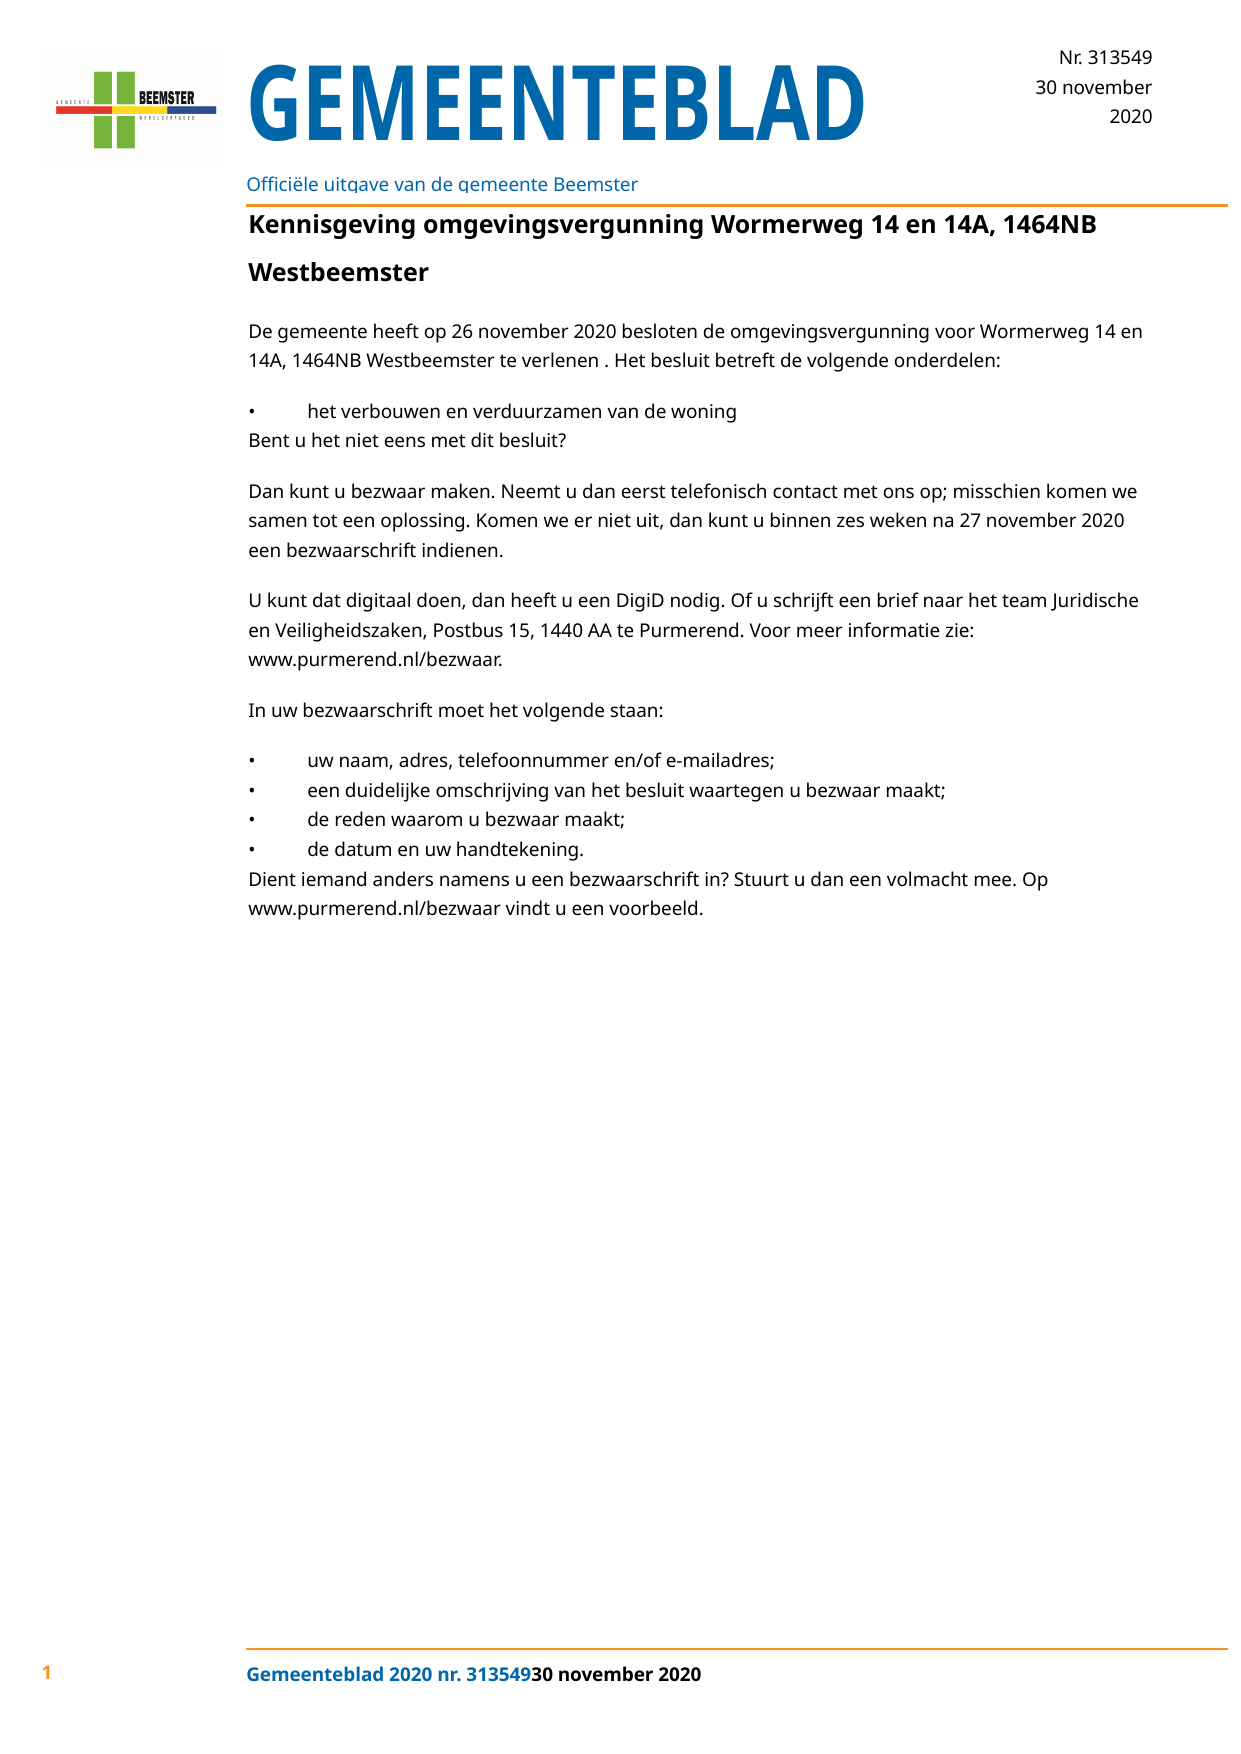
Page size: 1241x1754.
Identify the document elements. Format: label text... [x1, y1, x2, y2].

text U kunt dat digitaal doen, dan heeft u een DigiD nodig. Of u schrijft een brief naar het team Juridische en Veiligheidszaken, Postbus 15, 1440 AA te Purmerend. Voor meer informatie zie: www.purmerend.nl/bezwaar. [248, 587, 1152, 672]
list uw naam, adres, telefoonnummer en/of e-mailadres; [248, 747, 1152, 773]
text Kennisgeving omgevingsvergunning Wormerweg 14 en 14A, 1464NB Westbeemster [248, 207, 1152, 288]
list een duidelijke omschrijving van het besluit waartegen u bezwaar maakt; [248, 777, 1152, 803]
text Bent u het niet eens met dit besluit? [248, 427, 1152, 453]
picture [41, 47, 231, 172]
list de datum en uw handtekening. [248, 836, 1152, 862]
text Dan kunt u bezwaar maken. Neemt u dan eerst telefonisch contact met ons op; misschien komen we samen tot een oplossing. Komen we er niet uit, dan kunt u binnen zes weken na 27 november 2020 een bezwaarschrift indienen. [248, 478, 1152, 563]
list de reden waarom u bezwaar maakt; [248, 807, 1152, 832]
list het verbouwen en verduurzamen van de woning [248, 398, 1152, 424]
text De gemeente heeft op 26 november 2020 besloten de omgevingsvergunning voor Wormerweg 14 en 14A, 1464NB Westbeemster te verlenen . Het besluit betreft de volgende onderdelen: [248, 318, 1152, 373]
text Dient iemand anders namens u een bezwaarschrift in? Stuurt u dan een volmacht mee. Op www.purmerend.nl/bezwaar vindt u een voorbeeld. [248, 866, 1152, 921]
text In uw bezwaarschrift moet het volgende staan: [248, 697, 1152, 723]
